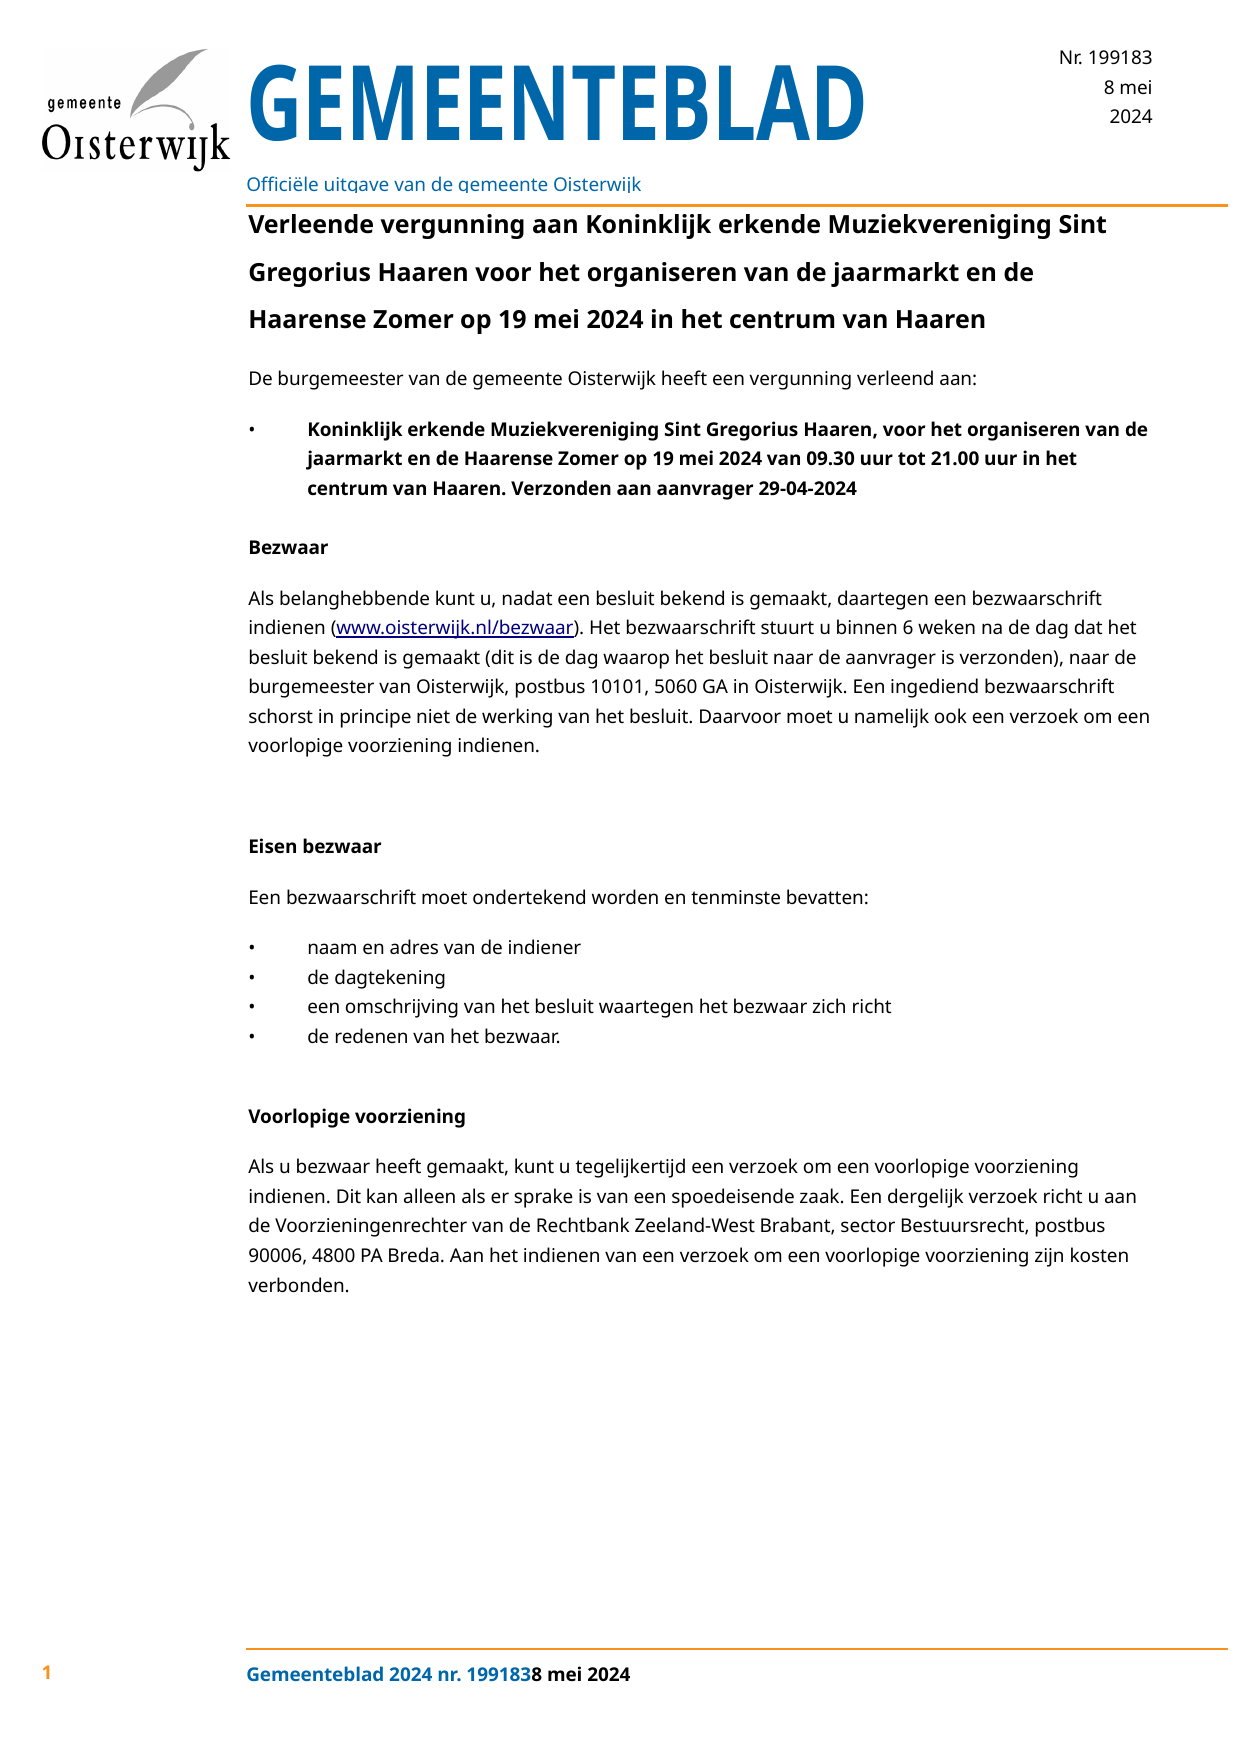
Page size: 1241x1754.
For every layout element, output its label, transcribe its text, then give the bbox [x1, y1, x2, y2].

text Als u bezwaar heeft gemaakt, kunt u tegelijkertijd een verzoek om een voorlopige voorziening indienen. Dit kan alleen als er sprake is van een spoedeisende zaak. Een dergelijk verzoek richt u aan de Voorzieningenrechter van de Rechtbank Zeeland-West Brabant, sector Bestuursrecht, postbus 90006, 4800 PA Breda. Aan het indienen van een verzoek om een voorlopige voorziening zijn kosten verbonden. [248, 1153, 1152, 1297]
list een omschrijving van het besluit waartegen het bezwaar zich richt [248, 993, 1152, 1019]
list de dagtekening [248, 964, 1152, 989]
text Voorlopige voorziening [248, 1103, 1152, 1129]
list Koninklijk erkende Muziekvereniging Sint Gregorius Haaren, voor het organiseren van de jaarmarkt en de Haarense Zomer op 19 mei 2024 van 09.30 uur tot 21.00 uur in het centrum van Haaren. Verzonden aan aanvrager 29-04-2024 [248, 416, 1152, 501]
text Bezwaar [248, 534, 1152, 560]
text Verleende vergunning aan Koninklijk erkende Muziekvereniging Sint Gregorius Haaren voor het organiseren van de jaarmarkt en de Haarense Zomer op 19 mei 2024 in het centrum van Haaren [248, 207, 1152, 336]
text Een bezwaarschrift moet ondertekend worden en tenminste bevatten: [248, 884, 1152, 909]
list naam en adres van de indiener [248, 934, 1152, 960]
text De burgemeester van de gemeente Oisterwijk heeft een vergunning verleend aan: [248, 366, 1152, 391]
picture [41, 47, 231, 172]
list de redenen van het bezwaar. [248, 1023, 1152, 1049]
text Eisen bezwaar [248, 833, 1152, 859]
text Als belanghebbende kunt u, nadat een besluit bekend is gemaakt, daartegen een bezwaarschrift indienen (www.oisterwijk.nl/bezwaar). Het bezwaarschrift stuurt u binnen 6 weken na de dag dat het besluit bekend is gemaakt (dit is de dag waarop het besluit naar de aanvrager is verzonden), naar de burgemeester van Oisterwijk, postbus 10101, 5060 GA in Oisterwijk. Een ingediend bezwaarschrift schorst in principe niet de werking van het besluit. Daarvoor moet u namelijk ook een verzoek om een voorlopige voorziening indienen. [248, 585, 1152, 758]
